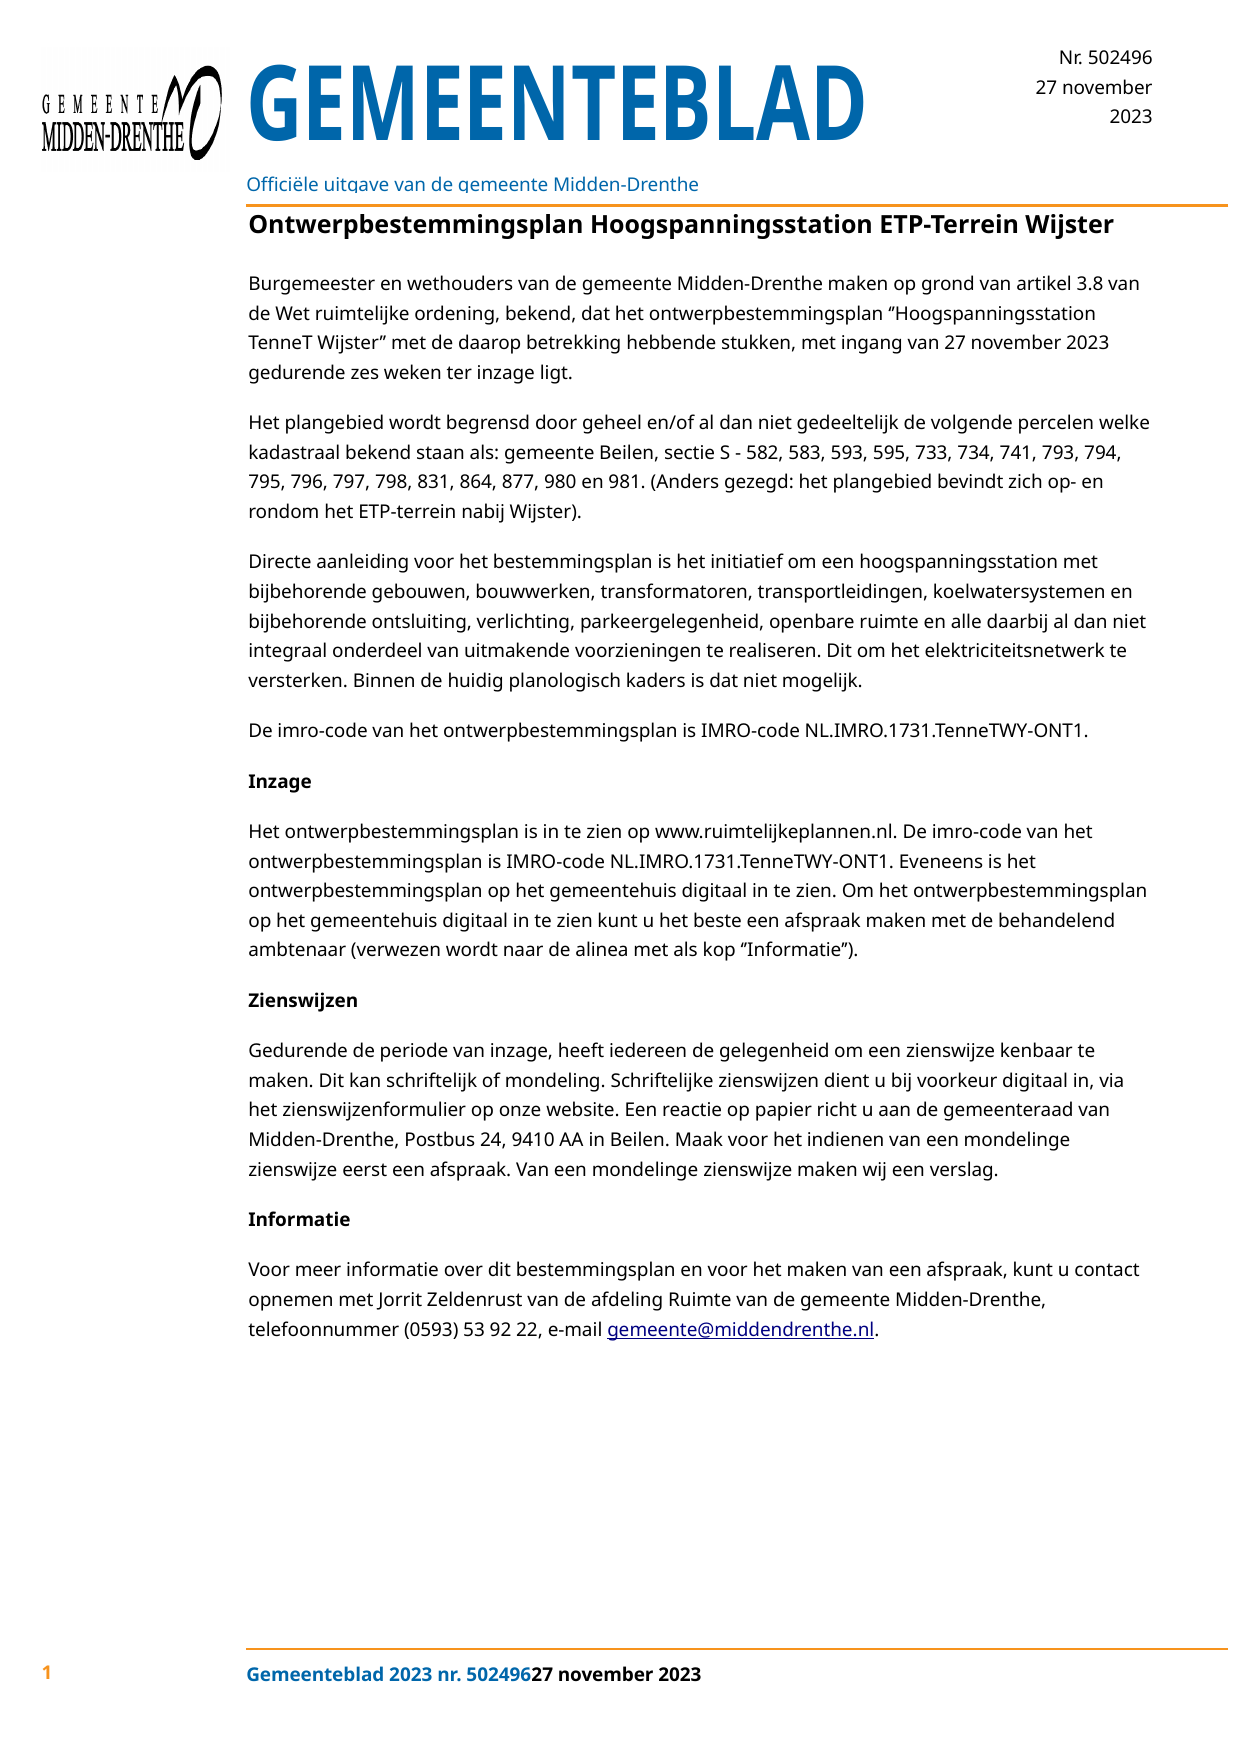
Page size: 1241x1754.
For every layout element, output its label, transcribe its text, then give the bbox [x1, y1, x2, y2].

text Burgemeester en wethouders van de gemeente Midden-Drenthe maken op grond van artikel 3.8 van de Wet ruimtelijke ordening, bekend, dat het ontwerpbestemmingsplan ‘’Hoogspanningsstation TenneT Wijster’’ met de daarop betrekking hebbende stukken, met ingang van 27 november 2023 gedurende zes weken ter inzage ligt. [248, 270, 1152, 385]
picture [41, 47, 231, 172]
text Ontwerpbestemmingsplan Hoogspanningsstation ETP-Terrein Wijster [248, 207, 1152, 241]
text Het plangebied wordt begrensd door geheel en/of al dan niet gedeeltelijk de volgende percelen welke kadastraal bekend staan als: gemeente Beilen, sectie S - 582, 583, 593, 595, 733, 734, 741, 793, 794, 795, 796, 797, 798, 831, 864, 877, 980 en 981. (Anders gezegd: het plangebied bevindt zich op- en rondom het ETP-terrein nabij Wijster). [248, 409, 1152, 524]
text Voor meer informatie over dit bestemmingsplan en voor het maken van een afspraak, kunt u contact opnemen met Jorrit Zeldenrust van de afdeling Ruimte van de gemeente Midden-Drenthe, telefoonnummer (0593) 53 92 22, e-mail gemeente@middendrenthe.nl. [248, 1257, 1152, 1341]
text Directe aanleiding voor het bestemmingsplan is het initiatief om een hoogspanningsstation met bijbehorende gebouwen, bouwwerken, transformatoren, transportleidingen, koelwatersystemen en bijbehorende ontsluiting, verlichting, parkeergelegenheid, openbare ruimte en alle daarbij al dan niet integraal onderdeel van uitmakende voorzieningen te realiseren. Dit om het elektriciteitsnetwerk te versterken. Binnen de huidig planologisch kaders is dat niet mogelijk. [248, 549, 1152, 693]
text Informatie [248, 1206, 1152, 1232]
text Inzage [248, 768, 1152, 793]
text Het ontwerpbestemmingsplan is in te zien op www.ruimtelijkeplannen.nl. De imro-code van het ontwerpbestemmingsplan is IMRO-code NL.IMRO.1731.TenneTWY-ONT1. Eveneens is het ontwerpbestemmingsplan op het gemeentehuis digitaal in te zien. Om het ontwerpbestemmingsplan op het gemeentehuis digitaal in te zien kunt u het beste een afspraak maken met de behandelend ambtenaar (verwezen wordt naar de alinea met als kop ‘’Informatie’’). [248, 818, 1152, 962]
text De imro-code van het ontwerpbestemmingsplan is IMRO-code NL.IMRO.1731.TenneTWY-ONT1. [248, 717, 1152, 743]
text Gedurende de periode van inzage, heeft iedereen de gelegenheid om een zienswijze kenbaar te maken. Dit kan schriftelijk of mondeling. Schriftelijke zienswijzen dient u bij voorkeur digitaal in, via het zienswijzenformulier op onze website. Een reactie op papier richt u aan de gemeenteraad van Midden-Drenthe, Postbus 24, 9410 AA in Beilen. Maak voor het indienen van een mondelinge zienswijze eerst een afspraak. Van een mondelinge zienswijze maken wij een verslag. [248, 1037, 1152, 1181]
text Zienswijzen [248, 987, 1152, 1013]
